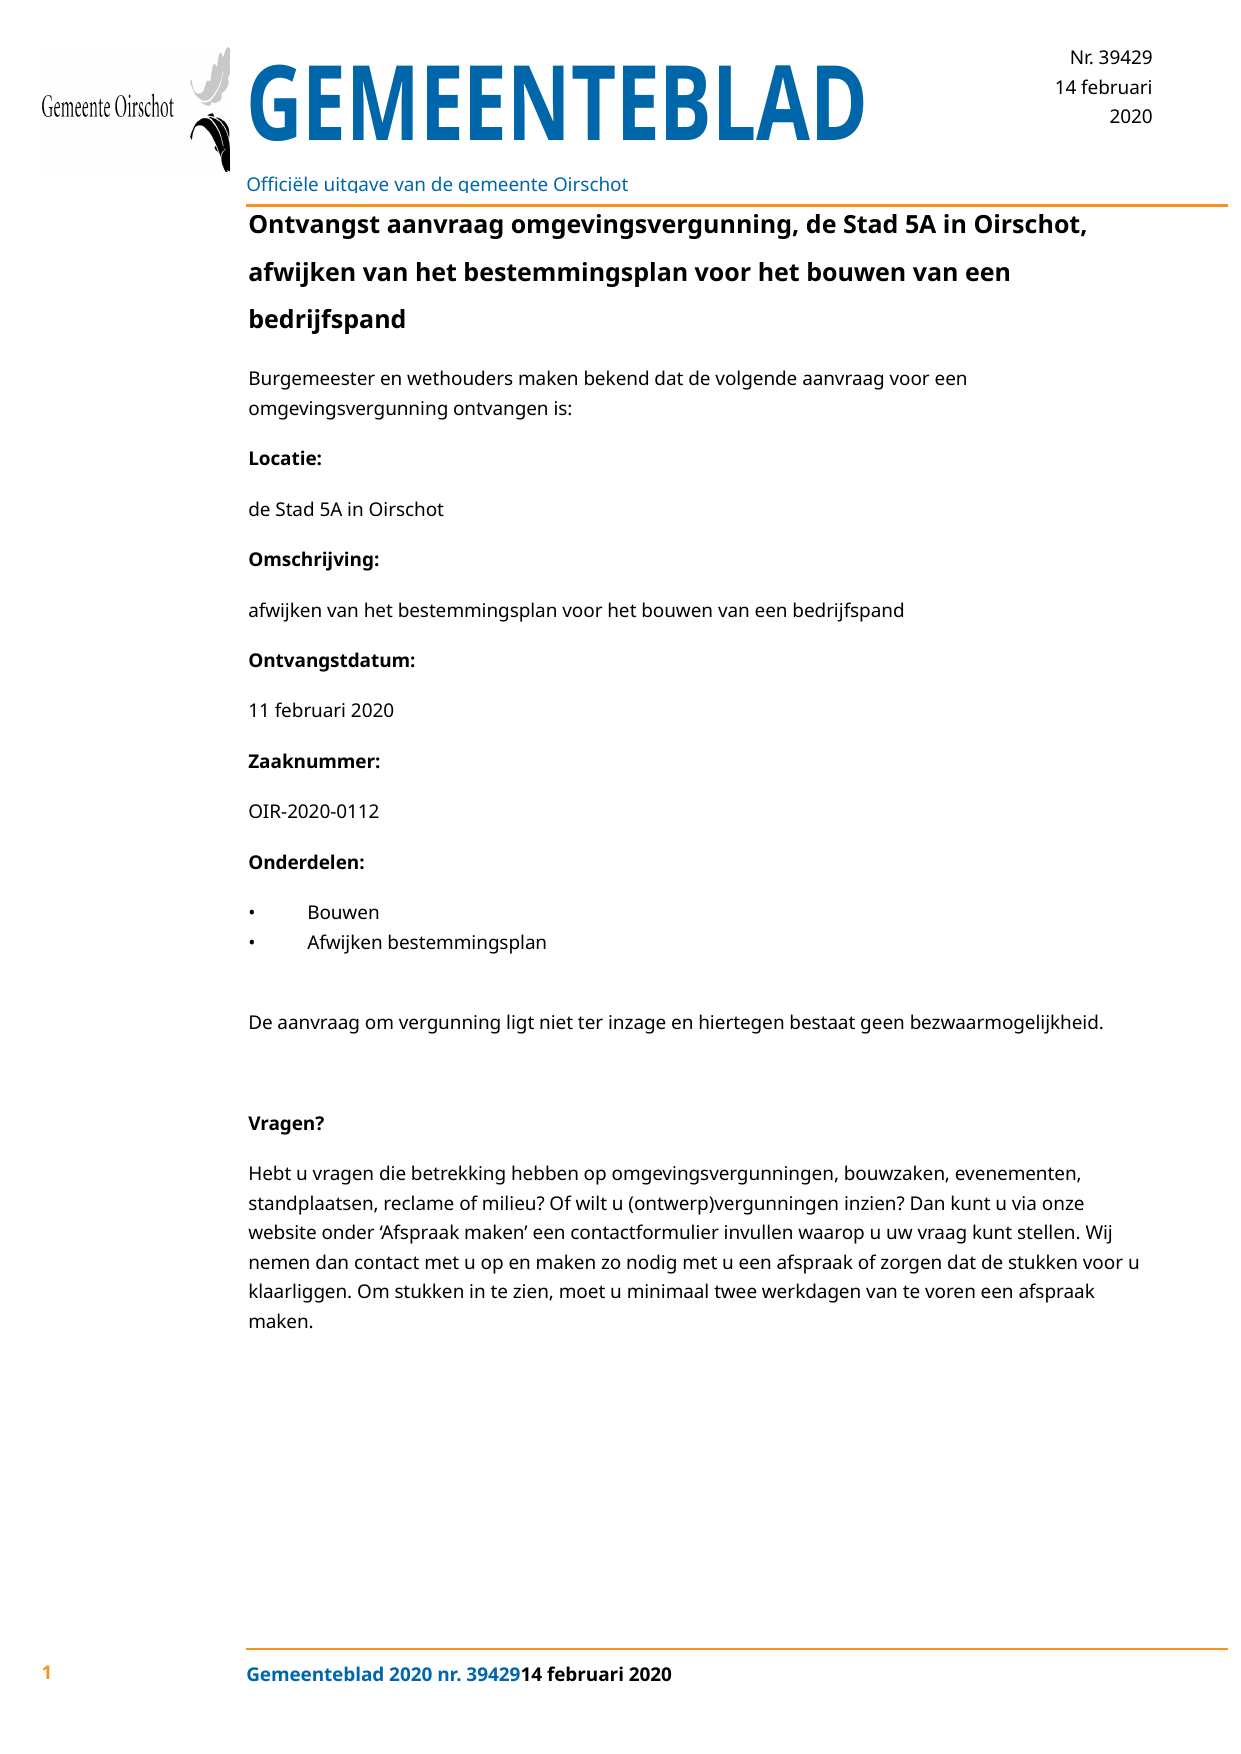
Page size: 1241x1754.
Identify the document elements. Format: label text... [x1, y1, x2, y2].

list Bouwen [248, 899, 1152, 925]
text Omschrijving: [248, 546, 1152, 572]
text 11 februari 2020 [248, 698, 1152, 723]
text Hebt u vragen die betrekking hebben op omgevingsvergunningen, bouwzaken, evenementen, standplaatsen, reclame of milieu? Of wilt u (ontwerp)vergunningen inzien? Dan kunt u via onze website onder ‘Afspraak maken’ een contactformulier invullen waarop u uw vraag kunt stellen. Wij nemen dan contact met u op en maken zo nodig met u een afspraak of zorgen dat de stukken voor u klaarliggen. Om stukken in te zien, moet u minimaal twee werkdagen van te voren een afspraak maken. [248, 1160, 1152, 1334]
text De aanvraag om vergunning ligt niet ter inzage en hiertegen bestaat geen bezwaarmogelijkheid. [248, 1009, 1152, 1034]
text Onderdelen: [248, 849, 1152, 874]
text afwijken van het bestemmingsplan voor het bouwen van een bedrijfspand [248, 597, 1152, 622]
text de Stad 5A in Oirschot [248, 496, 1152, 522]
text OIR-2020-0112 [248, 798, 1152, 824]
picture [41, 47, 231, 172]
text Locatie: [248, 446, 1152, 471]
text Ontvangstdatum: [248, 647, 1152, 673]
text Zaaknummer: [248, 748, 1152, 774]
text Ontvangst aanvraag omgevingsvergunning, de Stad 5A in Oirschot, afwijken van het bestemmingsplan voor het bouwen van een bedrijfspand [248, 207, 1152, 336]
list Afwijken bestemmingsplan [248, 929, 1152, 954]
text Vragen? [248, 1110, 1152, 1135]
text Burgemeester en wethouders maken bekend dat de volgende aanvraag voor een omgevingsvergunning ontvangen is: [248, 366, 1152, 421]
